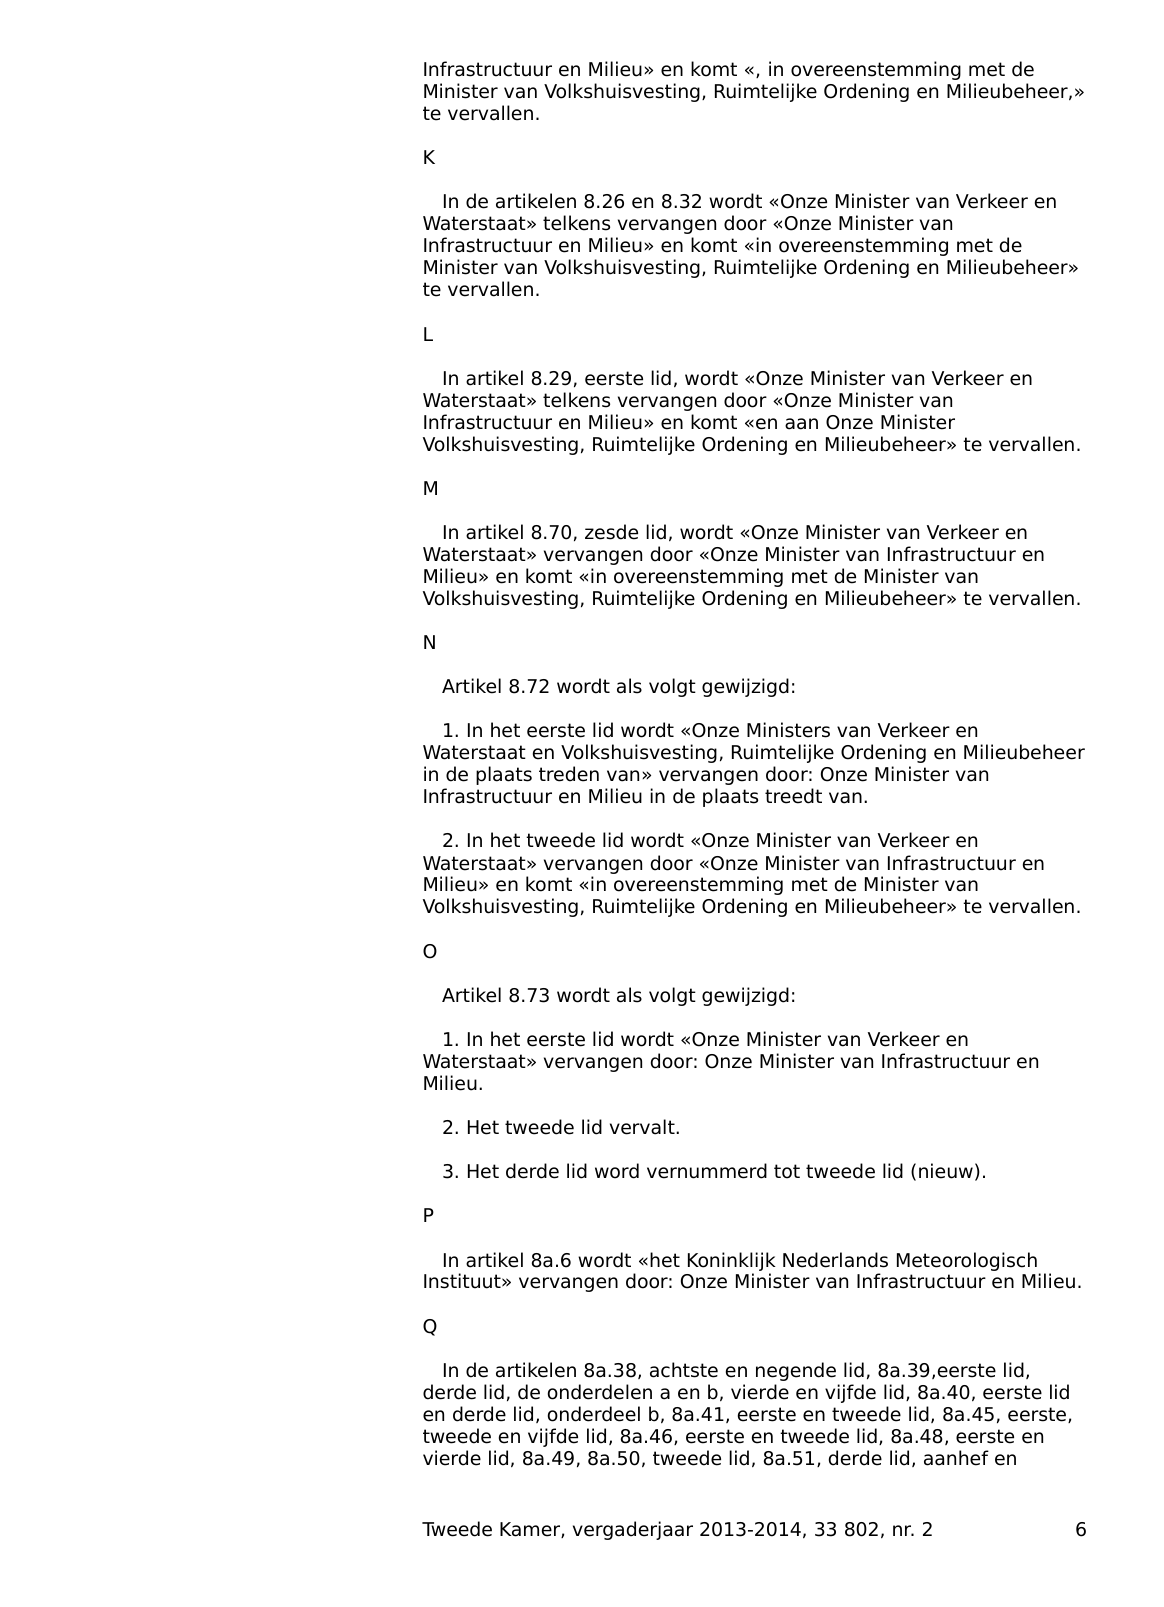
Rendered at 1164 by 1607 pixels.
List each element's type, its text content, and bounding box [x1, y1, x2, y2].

text L [422, 323, 1087, 345]
text 2. In het tweede lid wordt «Onze Minister van Verkeer en Waterstaat» vervangen door «Onze Minister van Infrastructuur en Milieu» en komt «in overeenstemming met de Minister van Volkshuisvesting, Ruimtelijke Ordening en Milieubeheer» te vervallen. [422, 830, 1087, 918]
text K [422, 147, 1087, 169]
text 3. Het derde lid word vernummerd tot tweede lid (nieuw). [422, 1161, 1087, 1183]
text N [422, 632, 1087, 654]
text Artikel 8.72 wordt als volgt gewijzigd: [422, 676, 1087, 698]
text In de artikelen 8a.38, achtste en negende lid, 8a.39,eerste lid, derde lid, de onderdelen a en b, vierde en vijfde lid, 8a.40, eerste lid en derde lid, onderdeel b, 8a.41, eerste en tweede lid, 8a.45, eerste, tweede en vijfde lid, 8a.46, eerste en tweede lid, 8a.48, eerste en vierde lid, 8a.49, 8a.50, tweede lid, 8a.51, derde lid, aanhef en [422, 1360, 1087, 1470]
text Artikel 8.73 wordt als volgt gewijzigd: [422, 985, 1087, 1007]
text In artikel 8.70, zesde lid, wordt «Onze Minister van Verkeer en Waterstaat» vervangen door «Onze Minister van Infrastructuur en Milieu» en komt «in overeenstemming met de Minister van Volkshuisvesting, Ruimtelijke Ordening en Milieubeheer» te vervallen. [422, 522, 1087, 610]
text M [422, 478, 1087, 500]
text 2. Het tweede lid vervalt. [422, 1117, 1087, 1139]
text Infrastructuur en Milieu» en komt «, in overeenstemming met de Minister van Volkshuisvesting, Ruimtelijke Ordening en Milieubeheer,» te vervallen. [422, 59, 1087, 125]
text Q [422, 1316, 1087, 1338]
text In artikel 8.29, eerste lid, wordt «Onze Minister van Verkeer en Waterstaat» telkens vervangen door «Onze Minister van Infrastructuur en Milieu» en komt «en aan Onze Minister Volkshuisvesting, Ruimtelijke Ordening en Milieubeheer» te vervallen. [422, 368, 1087, 456]
text In artikel 8a.6 wordt «het Koninklijk Nederlands Meteorologisch Instituut» vervangen door: Onze Minister van Infrastructuur en Milieu. [422, 1249, 1087, 1293]
text O [422, 941, 1087, 962]
text In de artikelen 8.26 en 8.32 wordt «Onze Minister van Verkeer en Waterstaat» telkens vervangen door «Onze Minister van Infrastructuur en Milieu» en komt «in overeenstemming met de Minister van Volkshuisvesting, Ruimtelijke Ordening en Milieubeheer» te vervallen. [422, 191, 1087, 301]
text 1. In het eerste lid wordt «Onze Minister van Verkeer en Waterstaat» vervangen door: Onze Minister van Infrastructuur en Milieu. [422, 1029, 1087, 1095]
text 1. In het eerste lid wordt «Onze Ministers van Verkeer en Waterstaat en Volkshuisvesting, Ruimtelijke Ordening en Milieubeheer in de plaats treden van» vervangen door: Onze Minister van Infrastructuur en Milieu in de plaats treedt van. [422, 720, 1087, 808]
text P [422, 1205, 1087, 1227]
